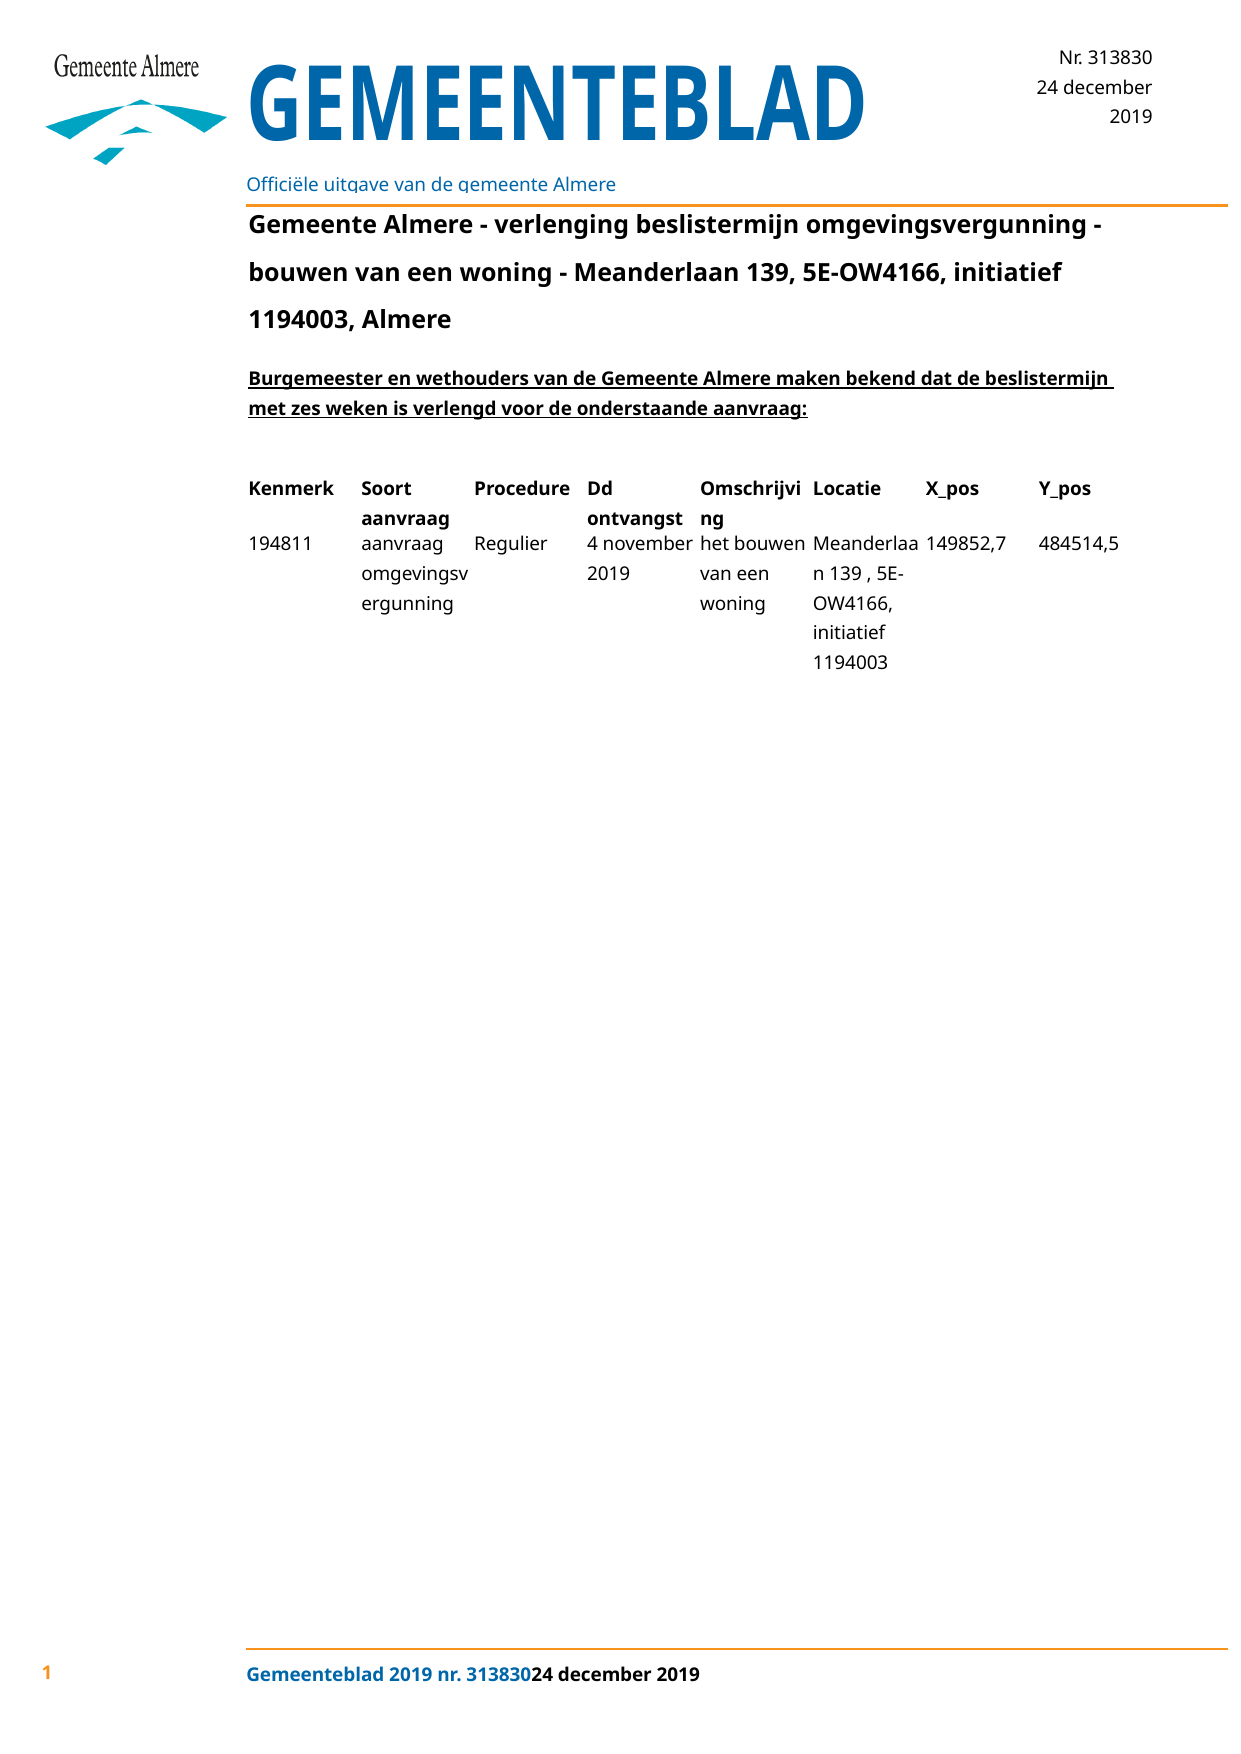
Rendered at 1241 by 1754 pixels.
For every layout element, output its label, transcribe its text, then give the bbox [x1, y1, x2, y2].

text Burgemeester en wethouders van de Gemeente Almere maken bekend dat de beslistermijn met zes weken is verlengd voor de onderstaande aanvraag: [248, 366, 1152, 421]
table_header Procedure [474, 475, 587, 531]
table_cell Meanderlaan 139 , 5E-OW4166, initiatief 1194003 [813, 531, 926, 674]
text Gemeente Almere - verlenging beslistermijn omgevingsvergunning - bouwen van een woning - Meanderlaan 139, 5E-OW4166, initiatief 1194003, Almere [248, 207, 1152, 336]
table_header Locatie [813, 475, 926, 531]
table_header Dd ontvangst [587, 475, 700, 531]
table_header Soort aanvraag [361, 475, 474, 531]
table_header Omschrijving [700, 475, 813, 531]
picture [41, 47, 231, 172]
table_header X_pos [926, 475, 1038, 531]
table_cell 4 november 2019 [587, 531, 700, 674]
table_cell 194811 [248, 531, 361, 674]
table_cell 484514,5 [1039, 531, 1152, 674]
table_cell 149852,7 [926, 531, 1038, 674]
table_cell het bouwen van een woning [700, 531, 813, 674]
table_header Y_pos [1039, 475, 1152, 531]
table_header Kenmerk [248, 475, 361, 531]
table_cell aanvraag omgevingsvergunning [361, 531, 474, 674]
table_cell Regulier [474, 531, 587, 674]
